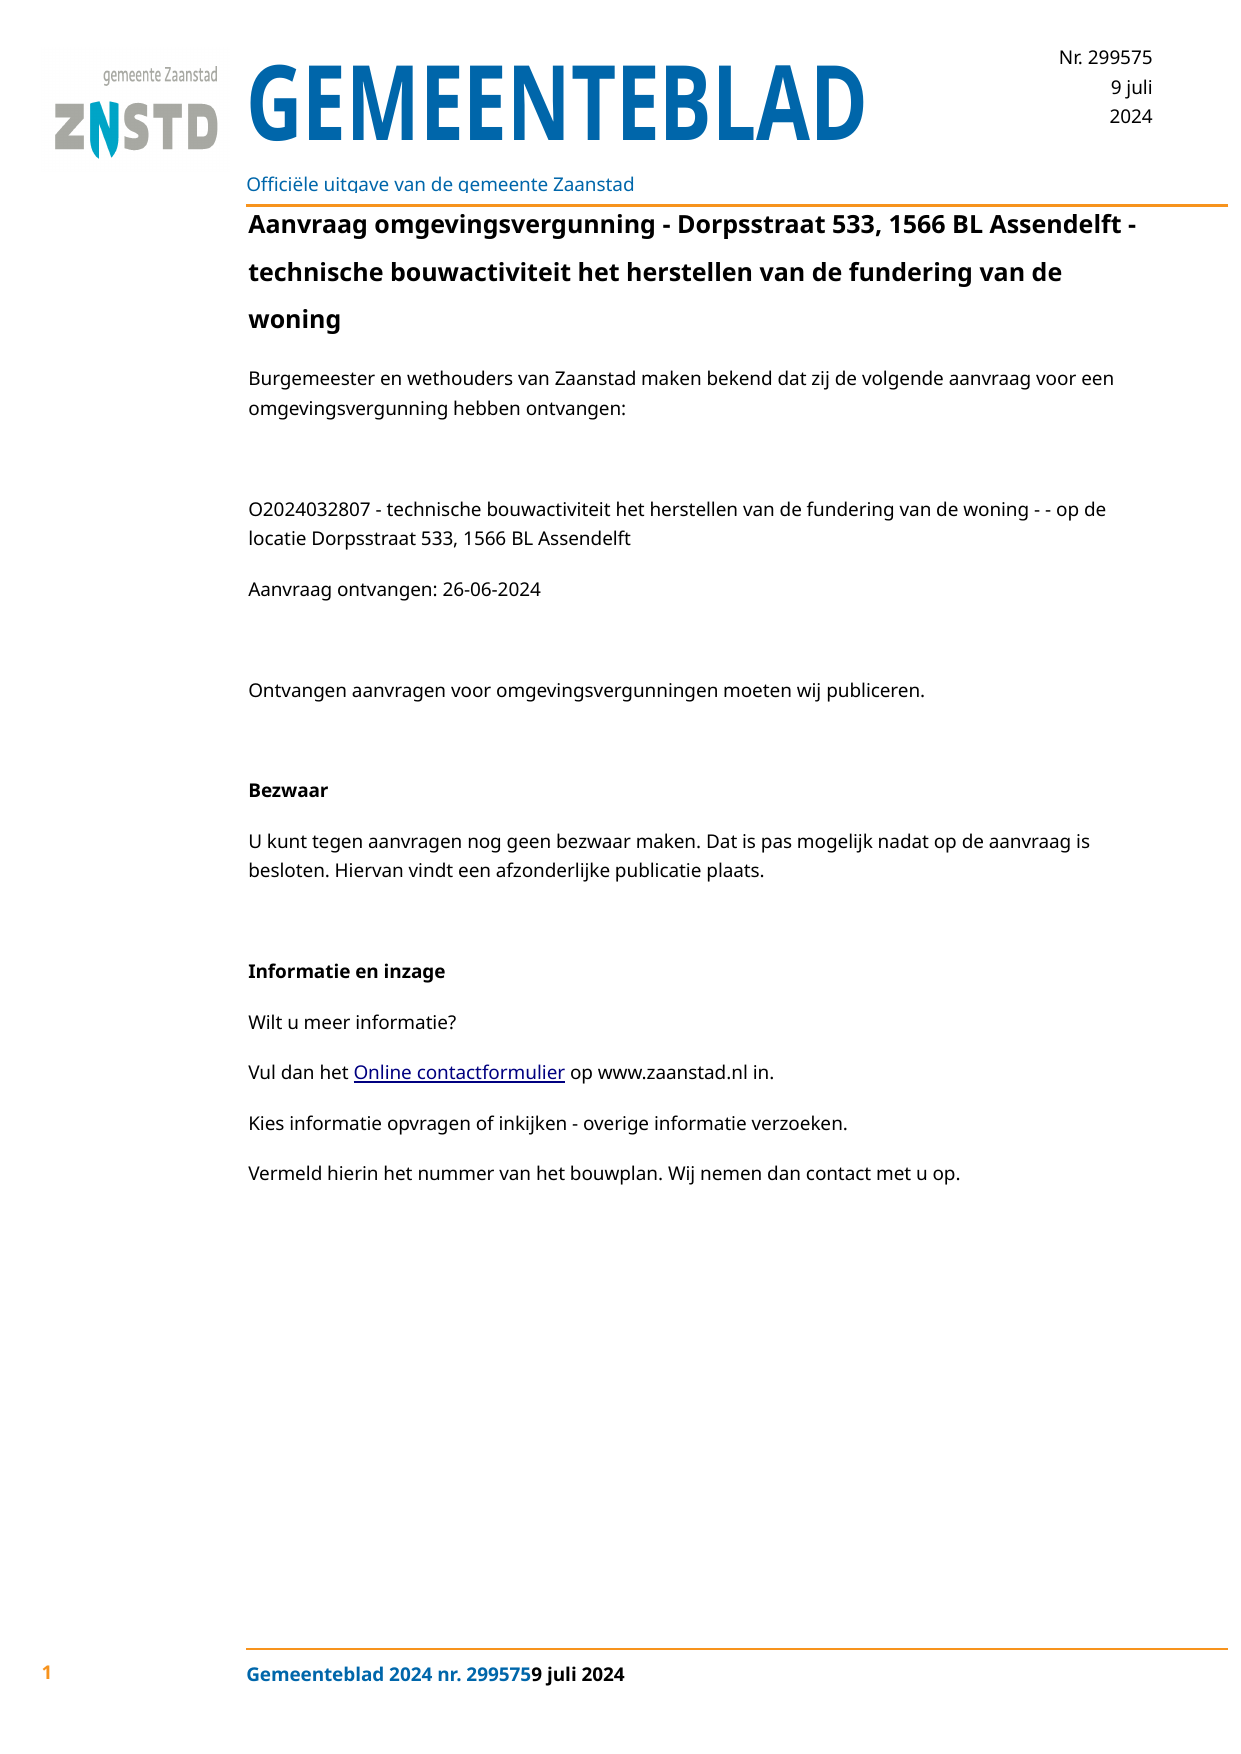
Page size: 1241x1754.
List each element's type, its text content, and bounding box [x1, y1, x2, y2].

text Aanvraag ontvangen: 26-06-2024 [248, 576, 1152, 602]
picture [41, 47, 231, 172]
text Wilt u meer informatie? [248, 1009, 1152, 1034]
text O2024032807 - technische bouwactiviteit het herstellen van de fundering van de woning - - op de locatie Dorpsstraat 533, 1566 BL Assendelft [248, 496, 1152, 551]
text Vul dan het Online contactformulier op www.zaanstad.nl in. [248, 1059, 1152, 1085]
text Aanvraag omgevingsvergunning - Dorpsstraat 533, 1566 BL Assendelft - technische bouwactiviteit het herstellen van de fundering van de woning [248, 207, 1152, 336]
text Bezwaar [248, 778, 1152, 803]
text Kies informatie opvragen of inkijken - overige informatie verzoeken. [248, 1110, 1152, 1135]
text Ontvangen aanvragen voor omgevingsvergunningen moeten wij publiceren. [248, 677, 1152, 702]
text U kunt tegen aanvragen nog geen bezwaar maken. Dat is pas mogelijk nadat op de aanvraag is besloten. Hiervan vindt een afzonderlijke publicatie plaats. [248, 828, 1152, 883]
text Informatie en inzage [248, 958, 1152, 984]
text Vermeld hierin het nummer van het bouwplan. Wij nemen dan contact met u op. [248, 1160, 1152, 1186]
text Burgemeester en wethouders van Zaanstad maken bekend dat zij de volgende aanvraag voor een omgevingsvergunning hebben ontvangen: [248, 366, 1152, 421]
